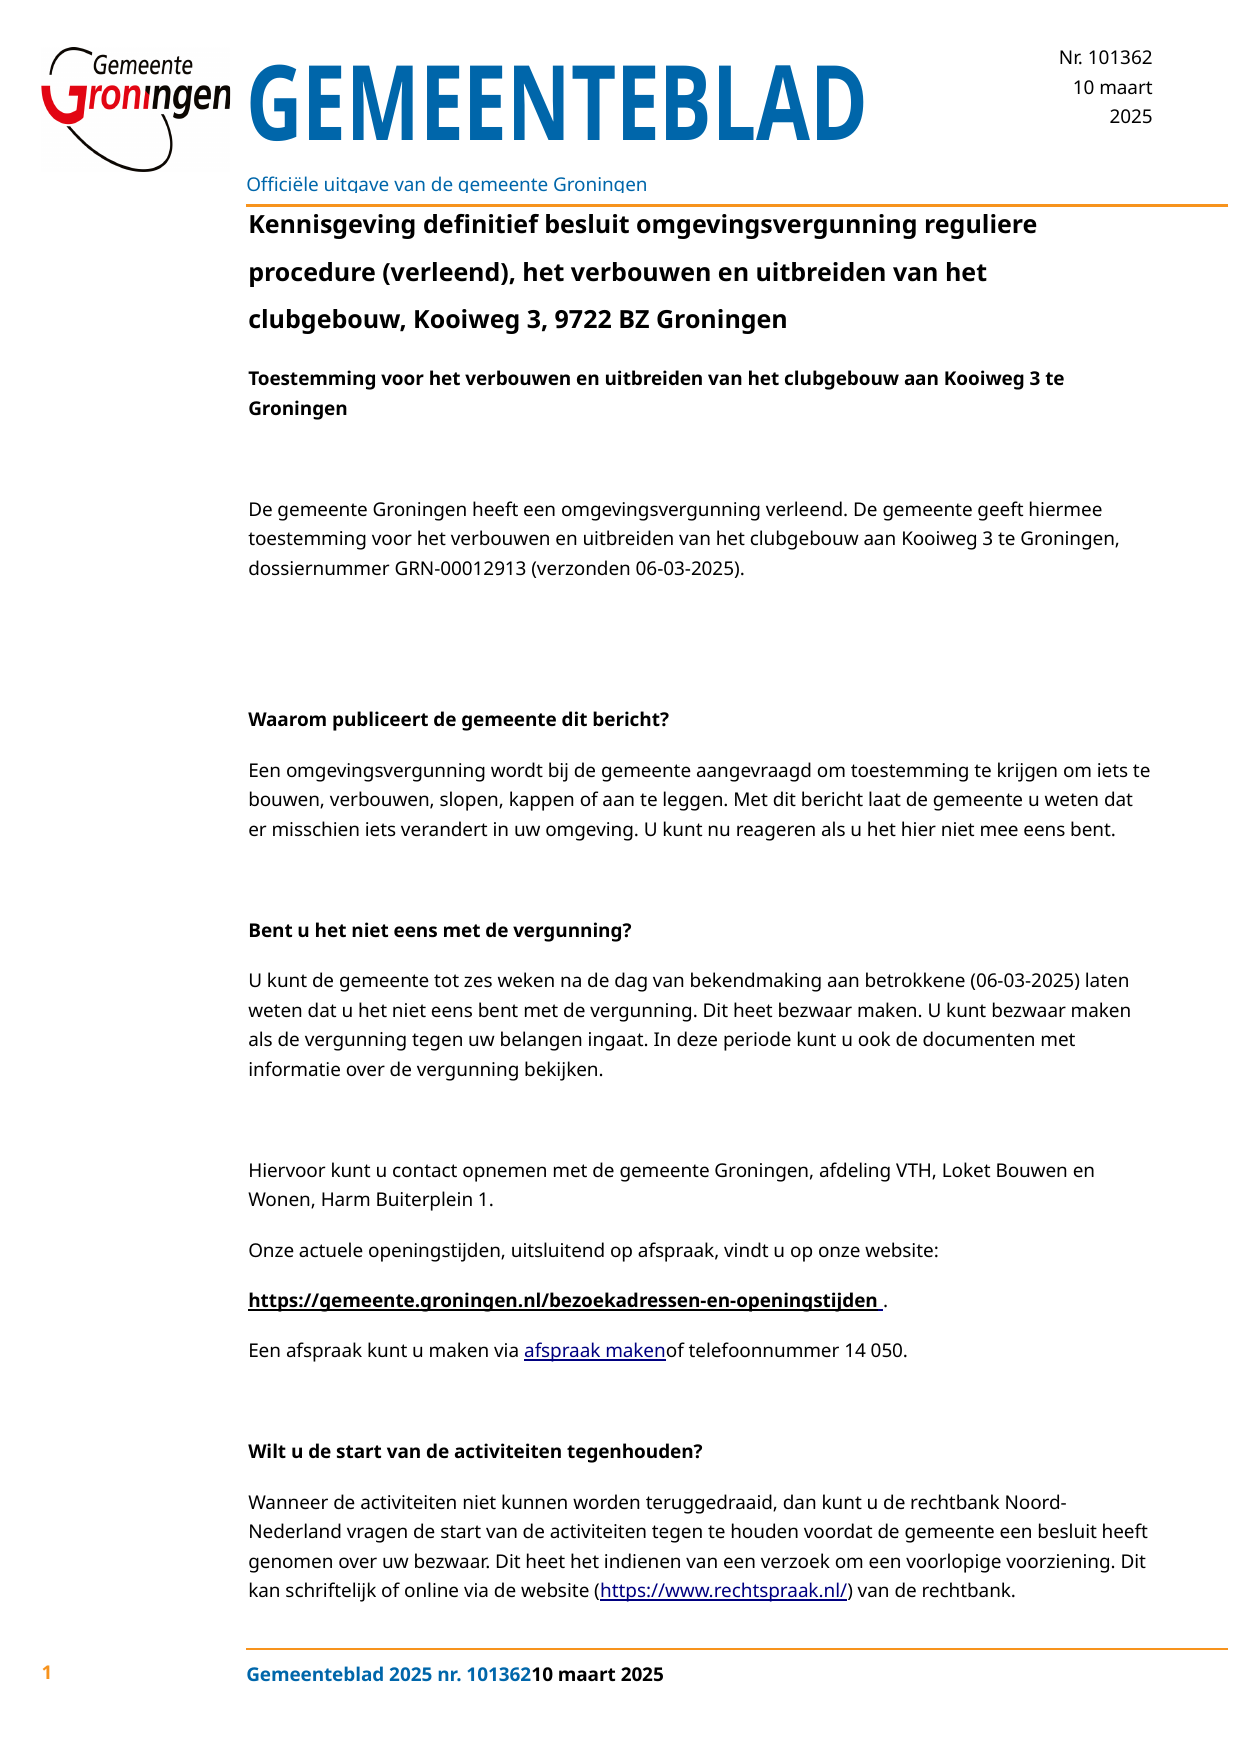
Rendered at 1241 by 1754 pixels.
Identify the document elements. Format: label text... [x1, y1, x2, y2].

text Een omgevingsvergunning wordt bij de gemeente aangevraagd om toestemming te krijgen om iets te bouwen, verbouwen, slopen, kappen of aan te leggen. Met dit bericht laat de gemeente u weten dat er misschien iets verandert in uw omgeving. U kunt nu reageren als u het hier niet mee eens bent. [248, 757, 1152, 842]
text Bent u het niet eens met de vergunning? [248, 917, 1152, 942]
text Wanneer de activiteiten niet kunnen worden teruggedraaid, dan kunt u de rechtbank Noord-Nederland vragen de start van de activiteiten tegen te houden voordat de gemeente een besluit heeft genomen over uw bezwaar. Dit heet het indienen van een verzoek om een voorlopige voorziening. Dit kan schriftelijk of online via de website (https://www.rechtspraak.nl/) van de rechtbank. [248, 1489, 1152, 1603]
text https://gemeente.groningen.nl/bezoekadressen-en-openingstijden . [248, 1287, 1152, 1313]
text De gemeente Groningen heeft een omgevingsvergunning verleend. De gemeente geeft hiermee toestemming voor het verbouwen en uitbreiden van het clubgebouw aan Kooiweg 3 te Groningen, dossiernummer GRN-00012913 (verzonden 06-03-2025). [248, 496, 1152, 581]
text Waarom publiceert de gemeente dit bericht? [248, 706, 1152, 732]
text Wilt u de start van de activiteiten tegenhouden? [248, 1438, 1152, 1464]
text Kennisgeving definitief besluit omgevingsvergunning reguliere procedure (verleend), het verbouwen en uitbreiden van het clubgebouw, Kooiweg 3, 9722 BZ Groningen [248, 207, 1152, 336]
text Toestemming voor het verbouwen en uitbreiden van het clubgebouw aan Kooiweg 3 te Groningen [248, 366, 1152, 421]
text Onze actuele openingstijden, uitsluitend op afspraak, vindt u op onze website: [248, 1237, 1152, 1262]
text U kunt de gemeente tot zes weken na de dag van bekendmaking aan betrokkene (06-03-2025) laten weten dat u het niet eens bent met de vergunning. Dit heet bezwaar maken. U kunt bezwaar maken als de vergunning tegen uw belangen ingaat. In deze periode kunt u ook de documenten met informatie over de vergunning bekijken. [248, 967, 1152, 1082]
text Hiervoor kunt u contact opnemen met de gemeente Groningen, afdeling VTH, Loket Bouwen en Wonen, Harm Buiterplein 1. [248, 1157, 1152, 1212]
picture [41, 47, 231, 172]
text Een afspraak kunt u maken via afspraak makenof telefoonnummer 14 050. [248, 1338, 1152, 1363]
